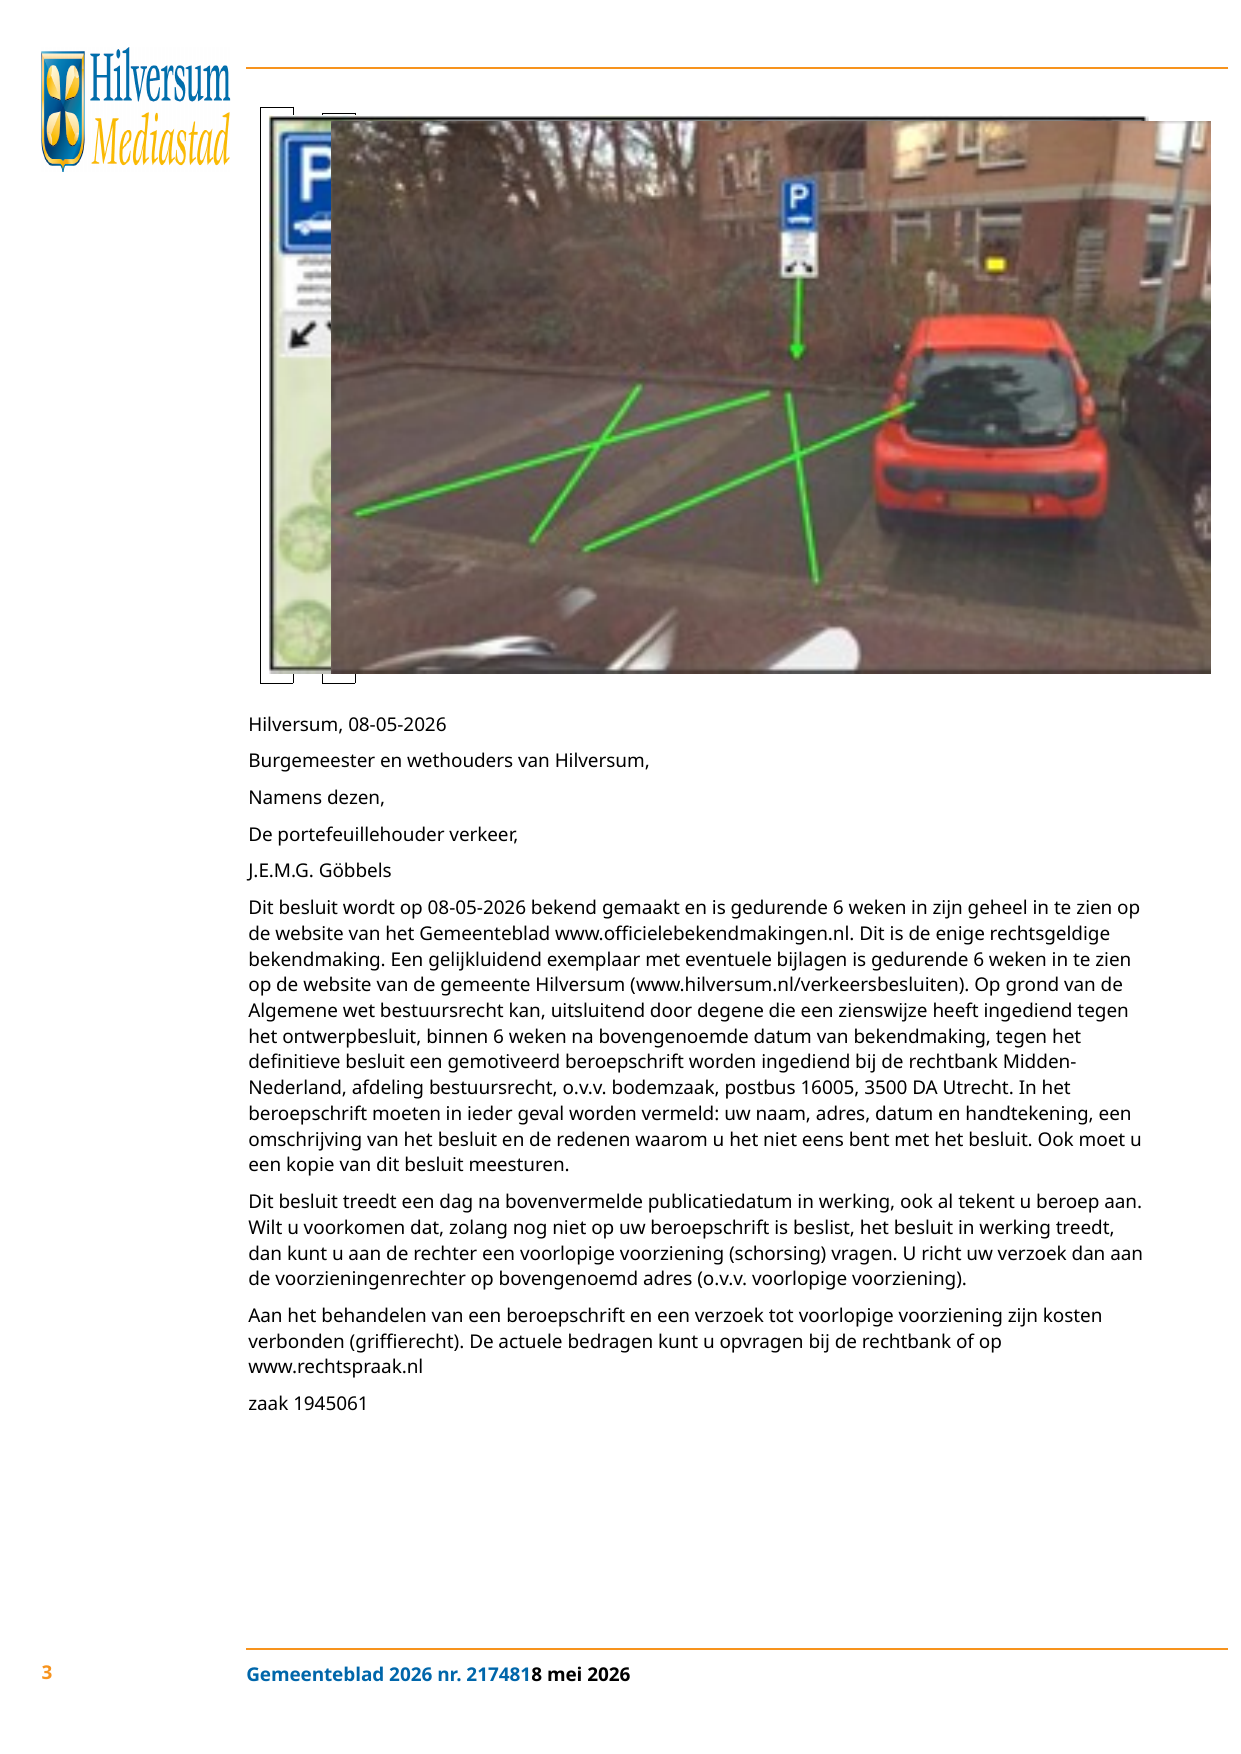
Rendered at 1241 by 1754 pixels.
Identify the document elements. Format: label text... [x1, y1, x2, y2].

text zaak 1945061 [248, 1390, 1152, 1416]
text Dit besluit wordt op 08-05-2026 bekend gemaakt en is gedurende 6 weken in zijn geheel in te zien op de website van het Gemeenteblad www.officielebekendmakingen.nl. Dit is de enige rechtsgeldige bekendmaking. Een gelijkluidend exemplaar met eventuele bijlagen is gedurende 6 weken in te zien op de website van de gemeente Hilversum (www.hilversum.nl/verkeersbesluiten). Op grond van de Algemene wet bestuursrecht kan, uitsluitend door degene die een zienswijze heeft ingediend tegen het ontwerpbesluit, binnen 6 weken na bovengenoemde datum van bekendmaking, tegen het definitieve besluit een gemotiveerd beroepschrift worden ingediend bij de rechtbank Midden-Nederland, afdeling bestuursrecht, o.v.v. bodemzaak, postbus 16005, 3500 DA Utrecht. In het beroepschrift moeten in ieder geval worden vermeld: uw naam, adres, datum en handtekening, een omschrijving van het besluit en de redenen waarom u het niet eens bent met het besluit. Ook moet u een kopie van dit besluit meesturen. [248, 894, 1152, 1177]
text Aan het behandelen van een beroepschrift en een verzoek tot voorlopige voorziening zijn kosten verbonden (griffierecht). De actuele bedragen kunt u opvragen bij de rechtbank of op www.rechtspraak.nl [248, 1302, 1152, 1379]
picture [268, 115, 1211, 674]
text Namens dezen, [248, 784, 1152, 810]
text J.E.M.G. Göbbels [248, 858, 1152, 883]
text Hilversum, 08-05-2026 [248, 711, 1152, 737]
text Dit besluit treedt een dag na bovenvermelde publicatiedatum in werking, ook al tekent u beroep aan. Wilt u voorkomen dat, zolang nog niet op uw beroepschrift is beslist, het besluit in werking treedt, dan kunt u aan de rechter een voorlopige voorziening (schorsing) vragen. U richt uw verzoek dan aan de voorzieningenrechter op bovengenoemd adres (o.v.v. voorlopige voorziening). [248, 1188, 1152, 1291]
text De portefeuillehouder verkeer, [248, 821, 1152, 847]
text Burgemeester en wethouders van Hilversum, [248, 748, 1152, 773]
picture [41, 47, 231, 172]
